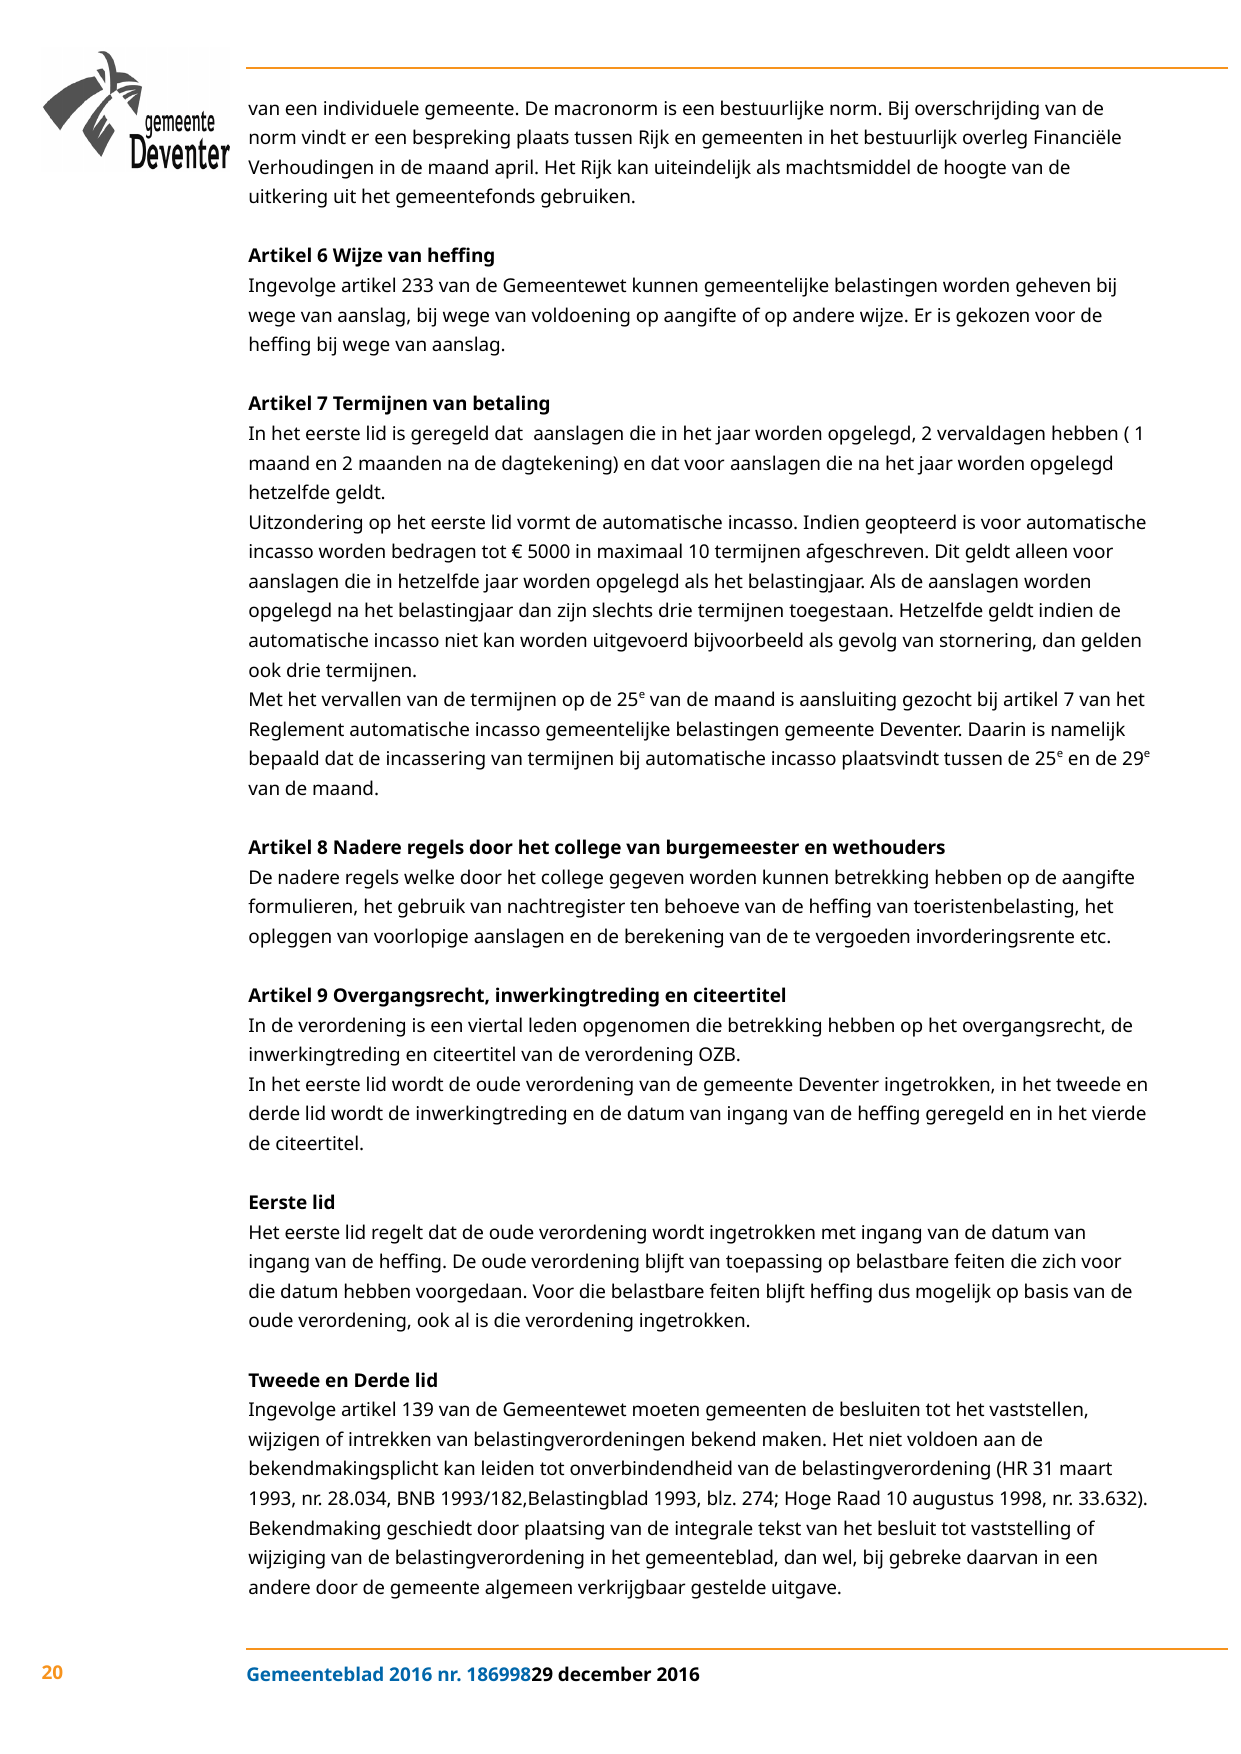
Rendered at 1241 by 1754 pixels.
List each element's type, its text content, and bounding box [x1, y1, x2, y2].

text Ingevolge artikel 233 van de Gemeentewet kunnen gemeentelijke belastingen worden geheven bij wege van aanslag, bij wege van voldoening op aangifte of op andere wijze. Er is gekozen voor de heffing bij wege van aanslag. [248, 272, 1152, 357]
text Tweede en Derde lid [248, 1367, 1152, 1393]
text Uitzondering op het eerste lid vormt de automatische incasso. Indien geopteerd is voor automatische incasso worden bedragen tot € 5000 in maximaal 10 termijnen afgeschreven. Dit geldt alleen voor aanslagen die in hetzelfde jaar worden opgelegd als het belastingjaar. Als de aanslagen worden opgelegd na het belastingjaar dan zijn slechts drie termijnen toegestaan. Hetzelfde geldt indien de automatische incasso niet kan worden uitgevoerd bijvoorbeeld als gevolg van stornering, dan gelden ook drie termijnen. [248, 509, 1152, 683]
text De nadere regels welke door het college gegeven worden kunnen betrekking hebben op de aangifte formulieren, het gebruik van nachtregister ten behoeve van de heffing van toeristenbelasting, het opleggen van voorlopige aanslagen en de berekening van de te vergoeden invorderingsrente etc. [248, 864, 1152, 949]
text Ingevolge artikel 139 van de Gemeentewet moeten gemeenten de besluiten tot het vaststellen, wijzigen of intrekken van belastingverordeningen bekend maken. Het niet voldoen aan de bekendmakingsplicht kan leiden tot onverbindendheid van de belastingverordening (HR 31 maart 1993, nr. 28.034, BNB 1993/182,Belastingblad 1993, blz. 274; Hoge Raad 10 augustus 1998, nr. 33.632). Bekendmaking geschiedt door plaatsing van de integrale tekst van het besluit tot vaststelling of wijziging van de belastingverordening in het gemeenteblad, dan wel, bij gebreke daarvan in een andere door de gemeente algemeen verkrijgbaar gestelde uitgave. [248, 1396, 1152, 1600]
text In het eerste lid is geregeld dat aanslagen die in het jaar worden opgelegd, 2 vervaldagen hebben ( 1 maand en 2 maanden na de dagtekening) en dat voor aanslagen die na het jaar worden opgelegd hetzelfde geldt. [248, 420, 1152, 505]
text Artikel 8 Nadere regels door het college van burgemeester en wethouders [248, 834, 1152, 860]
text In de verordening is een viertal leden opgenomen die betrekking hebben op het overgangsrecht, de inwerkingtreding en citeertitel van de verordening OZB. [248, 1012, 1152, 1067]
text Het eerste lid regelt dat de oude verordening wordt ingetrokken met ingang van de datum van ingang van de heffing. De oude verordening blijft van toepassing op belastbare feiten die zich voor die datum hebben voorgedaan. Voor die belastbare feiten blijft heffing dus mogelijk op basis van de oude verordening, ook al is die verordening ingetrokken. [248, 1219, 1152, 1333]
text Eerste lid [248, 1189, 1152, 1215]
picture [41, 47, 231, 172]
text Met het vervallen van de termijnen op de 25e van de maand is aansluiting gezocht bij artikel 7 van het Reglement automatische incasso gemeentelijke belastingen gemeente Deventer. Daarin is namelijk bepaald dat de incassering van termijnen bij automatische incasso plaatsvindt tussen de 25e en de 29e van de maand. [248, 686, 1152, 801]
text Artikel 6 Wijze van heffing [248, 243, 1152, 268]
text Artikel 9 Overgangsrecht, inwerkingtreding en citeertitel [248, 982, 1152, 1008]
text In het eerste lid wordt de oude verordening van de gemeente Deventer ingetrokken, in het tweede en derde lid wordt de inwerkingtreding en de datum van ingang van de heffing geregeld en in het vierde de citeertitel. [248, 1071, 1152, 1156]
text van een individuele gemeente. De macronorm is een bestuurlijke norm. Bij overschrijding van de norm vindt er een bespreking plaats tussen Rijk en gemeenten in het bestuurlijk overleg Financiële Verhoudingen in de maand april. Het Rijk kan uiteindelijk als machtsmiddel de hoogte van de uitkering uit het gemeentefonds gebruiken. [248, 95, 1152, 209]
text Artikel 7 Termijnen van betaling [248, 391, 1152, 416]
